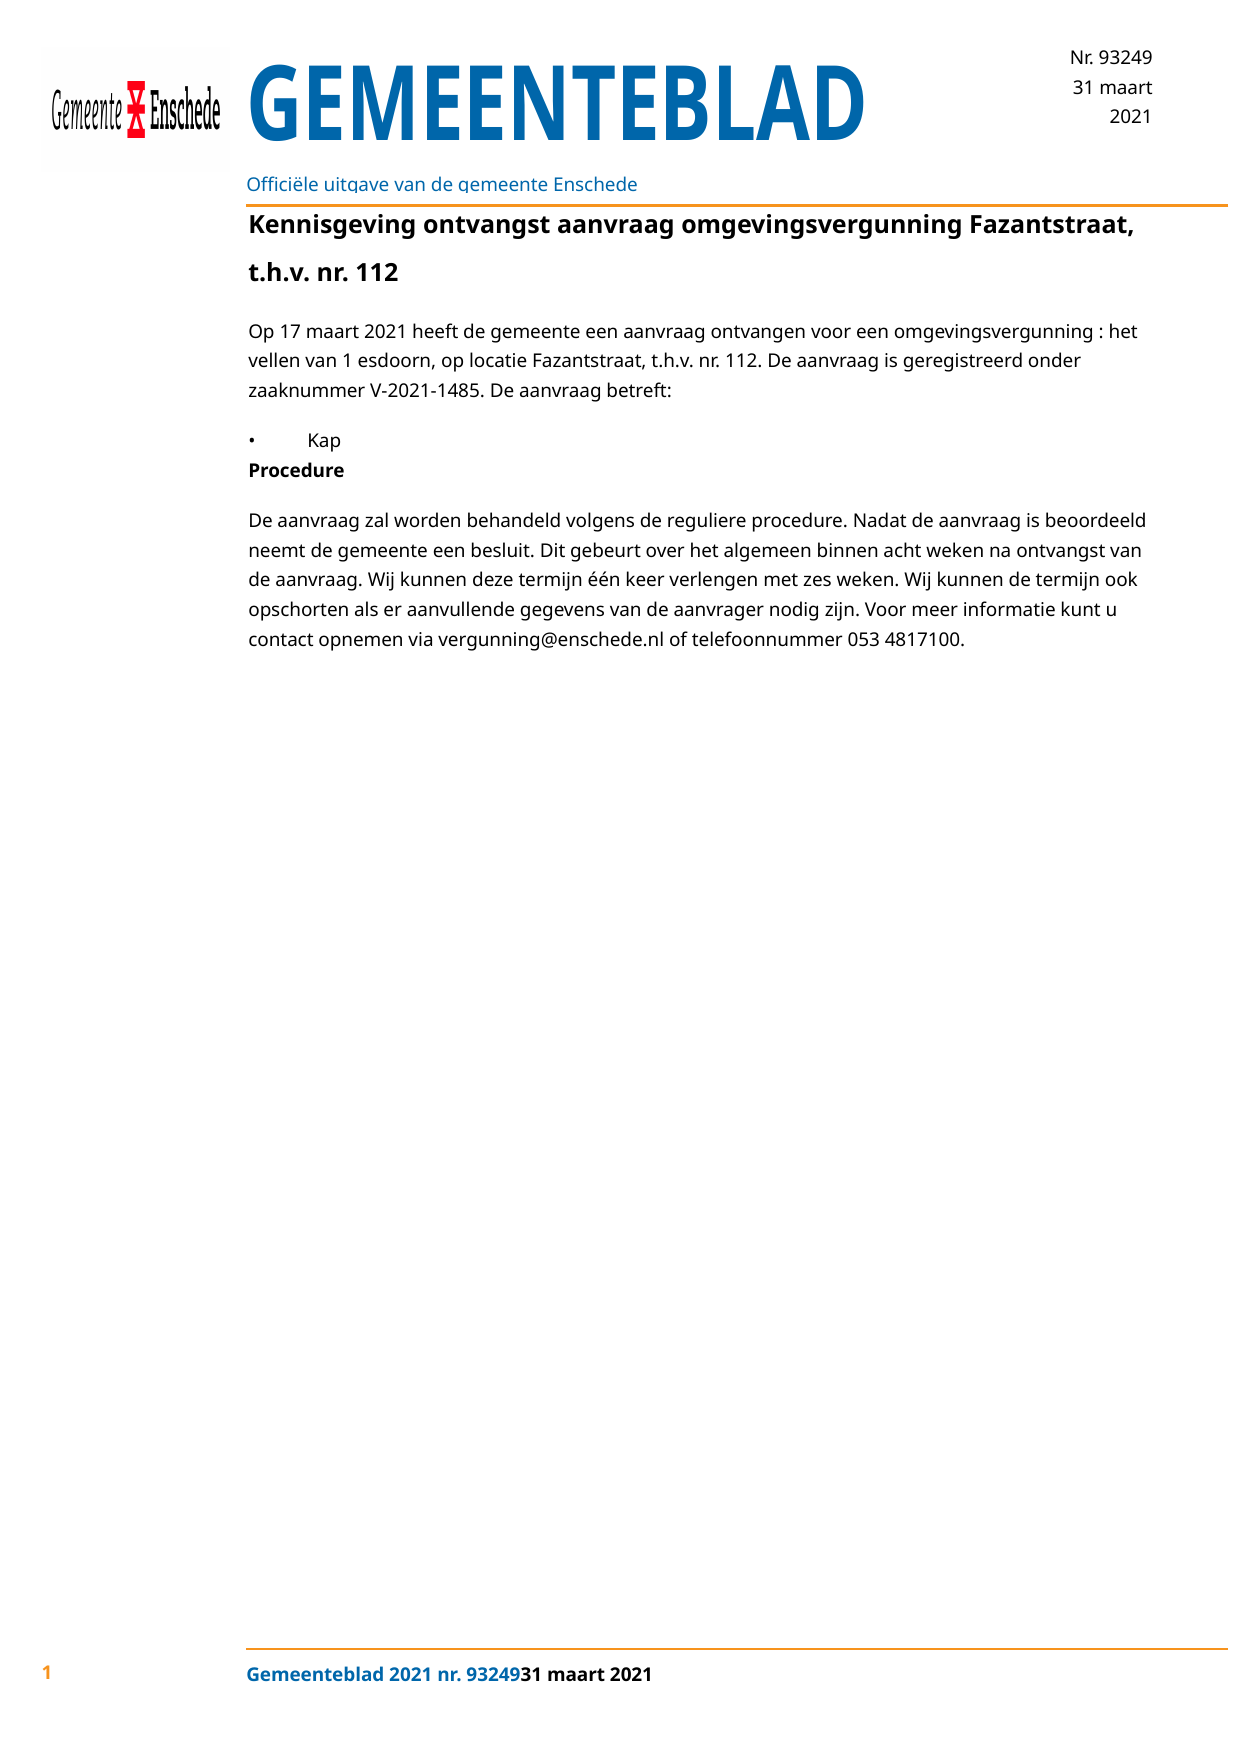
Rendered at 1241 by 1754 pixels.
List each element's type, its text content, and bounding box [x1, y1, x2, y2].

picture [41, 47, 231, 172]
text De aanvraag zal worden behandeld volgens de reguliere procedure. Nadat de aanvraag is beoordeeld neemt de gemeente een besluit. Dit gebeurt over het algemeen binnen acht weken na ontvangst van de aanvraag. Wij kunnen deze termijn één keer verlengen met zes weken. Wij kunnen de termijn ook opschorten als er aanvullende gegevens van de aanvrager nodig zijn. Voor meer informatie kunt u contact opnemen via vergunning@enschede.nl of telefoonnummer 053 4817100. [248, 507, 1152, 652]
text Procedure [248, 457, 1152, 483]
text Op 17 maart 2021 heeft de gemeente een aanvraag ontvangen voor een omgevingsvergunning : het vellen van 1 esdoorn, op locatie Fazantstraat, t.h.v. nr. 112. De aanvraag is geregistreerd onder zaaknummer V-2021-1485. De aanvraag betreft: [248, 318, 1152, 403]
list Kap [248, 427, 1152, 453]
text Kennisgeving ontvangst aanvraag omgevingsvergunning Fazantstraat, t.h.v. nr. 112 [248, 207, 1152, 288]
